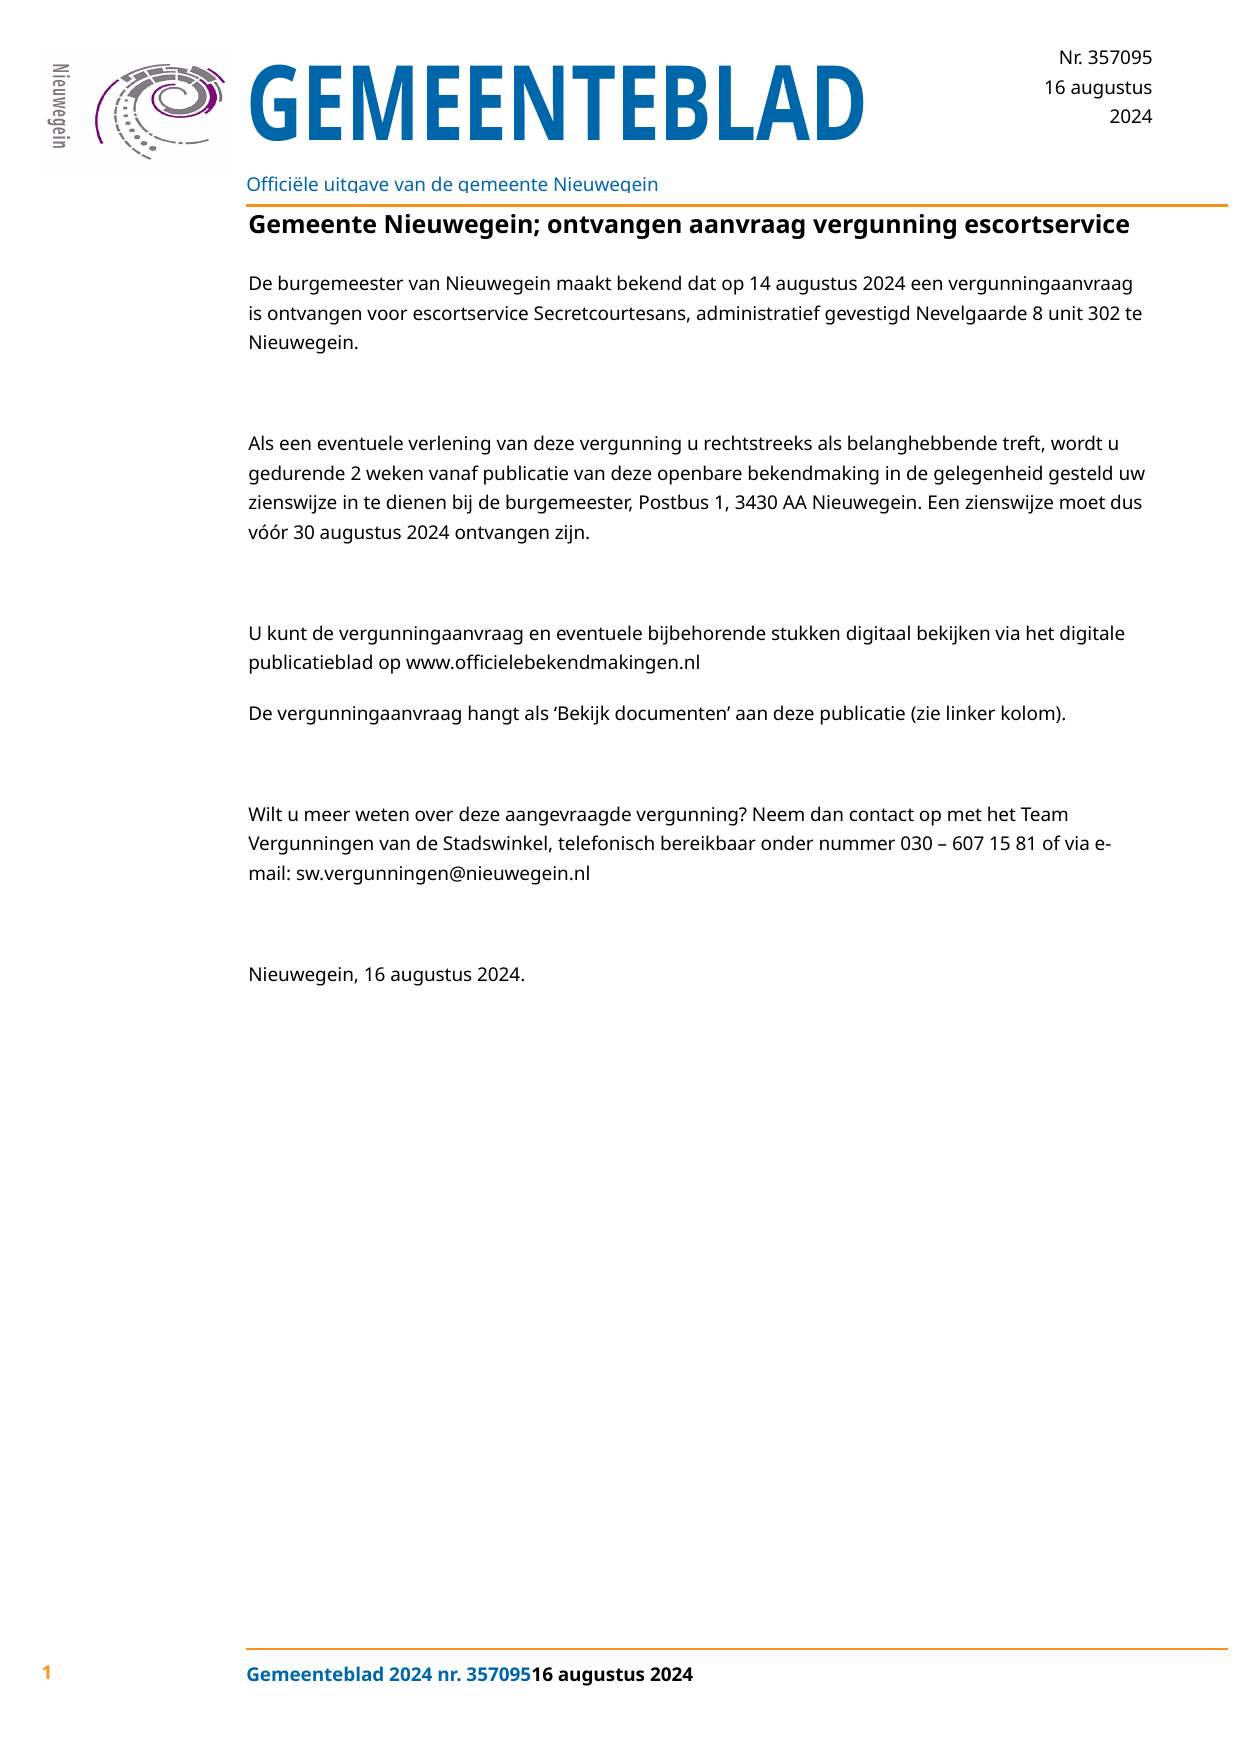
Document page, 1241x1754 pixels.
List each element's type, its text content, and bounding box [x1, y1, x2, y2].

text Wilt u meer weten over deze aangevraagde vergunning? Neem dan contact op met het Team Vergunningen van de Stadswinkel, telefonisch bereikbaar onder nummer 030 – 607 15 81 of via e-mail: sw.vergunningen@nieuwegein.nl [248, 801, 1152, 886]
text De vergunningaanvraag hangt als ‘Bekijk documenten’ aan deze publicatie (zie linker kolom). [248, 700, 1152, 726]
text De burgemeester van Nieuwegein maakt bekend dat op 14 augustus 2024 een vergunningaanvraag is ontvangen voor escortservice Secretcourtesans, administratief gevestigd Nevelgaarde 8 unit 302 te Nieuwegein. [248, 270, 1152, 355]
text Als een eventuele verlening van deze vergunning u rechtstreeks als belanghebbende treft, wordt u gedurende 2 weken vanaf publicatie van deze openbare bekendmaking in de gelegenheid gesteld uw zienswijze in te dienen bij de burgemeester, Postbus 1, 3430 AA Nieuwegein. Een zienswijze moet dus vóór 30 augustus 2024 ontvangen zijn. [248, 430, 1152, 545]
text Gemeente Nieuwegein; ontvangen aanvraag vergunning escortservice [248, 207, 1152, 241]
text Nieuwegein, 16 augustus 2024. [248, 961, 1152, 986]
picture [41, 47, 231, 172]
text U kunt de vergunningaanvraag en eventuele bijbehorende stukken digitaal bekijken via het digitale publicatieblad op www.officielebekendmakingen.nl [248, 620, 1152, 675]
